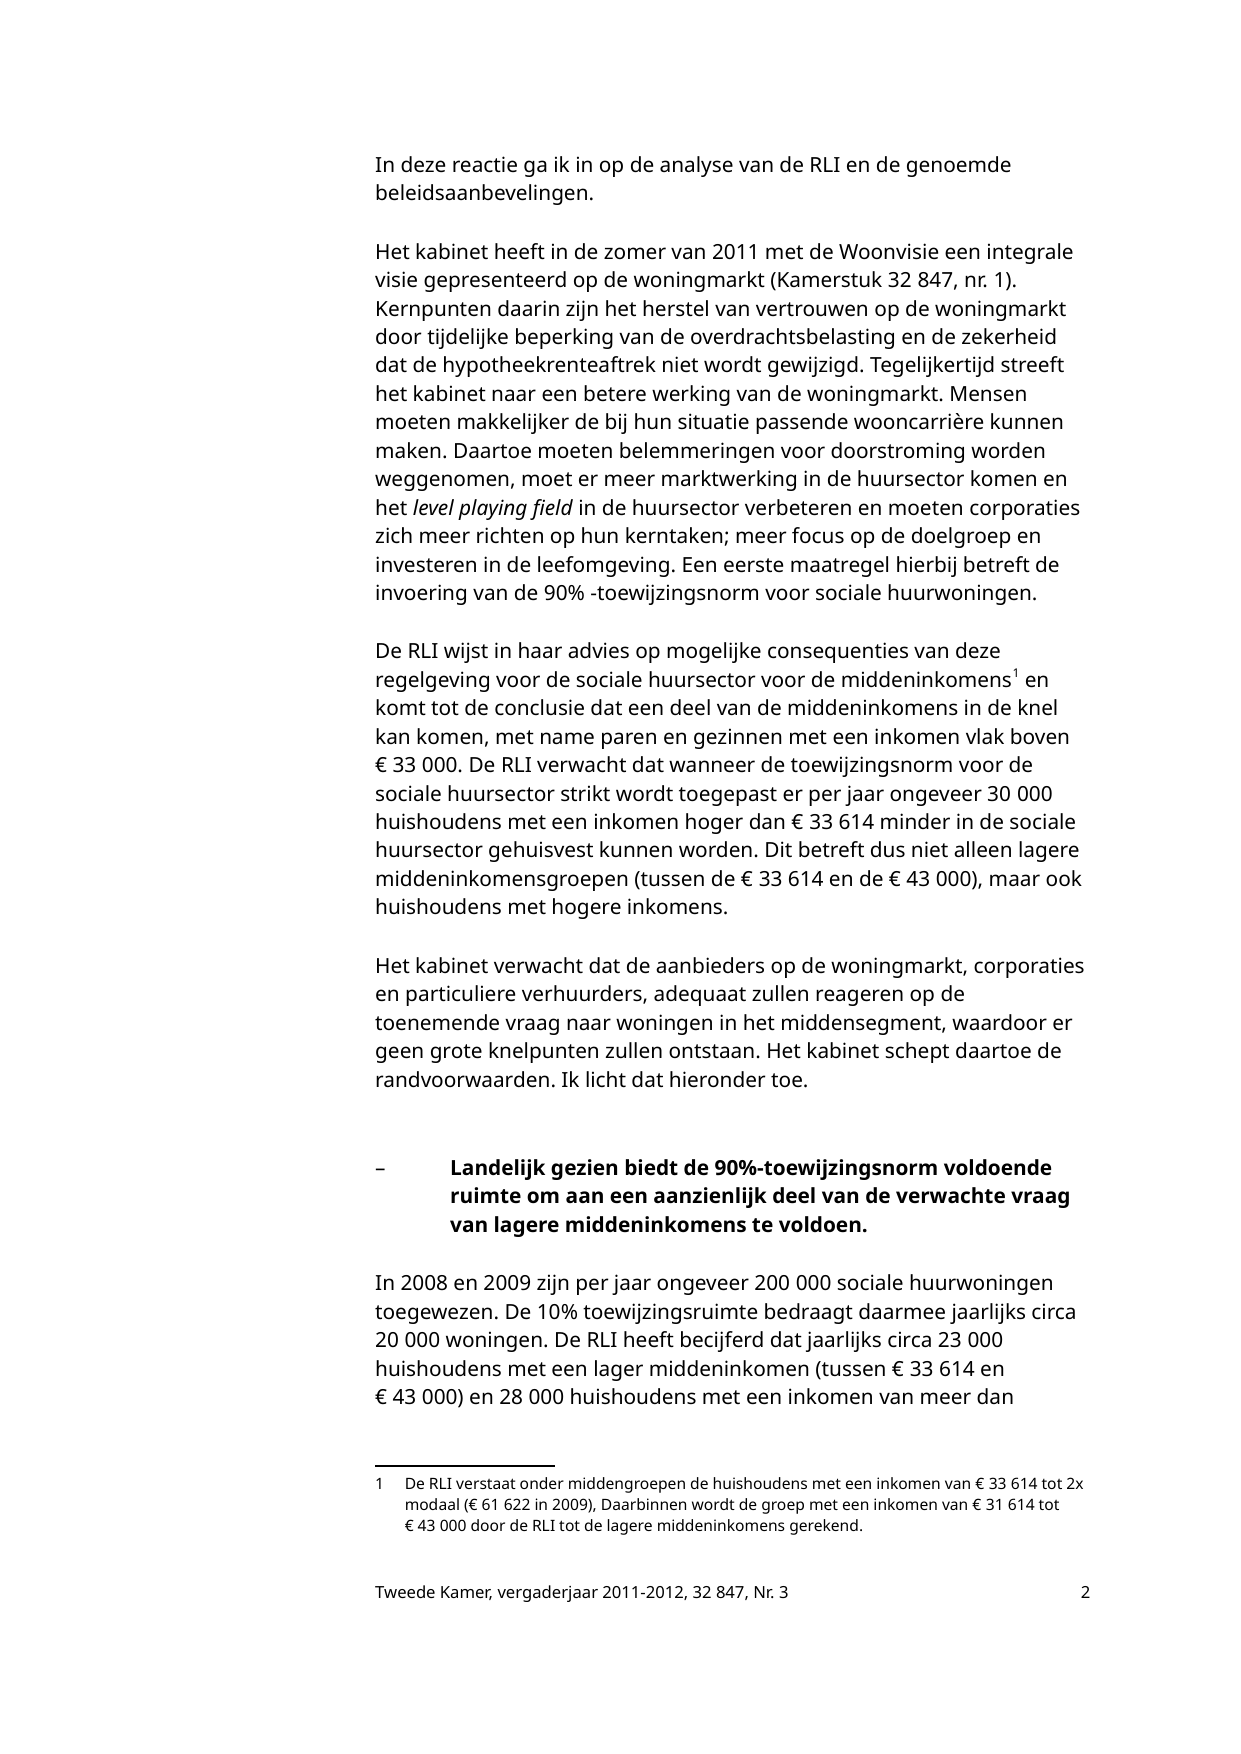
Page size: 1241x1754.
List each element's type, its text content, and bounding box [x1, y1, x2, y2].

text In deze reactie ga ik in op de analyse van de RLI en de genoemde beleidsaanbevelingen. [375, 150, 1090, 207]
text De RLI verstaat onder middengroepen de huishoudens met een inkomen van € 33 614 tot 2x modaal (€ 61 622 in 2009), Daarbinnen wordt de groep met een inkomen van € 31 614 tot € 43 000 door de RLI tot de lagere middeninkomens gerekend. [375, 1422, 1090, 1536]
text Het kabinet verwacht dat de aanbieders op de woningmarkt, corporaties en particuliere verhuurders, adequaat zullen reageren op de toenemende vraag naar woningen in het middensegment, waardoor er geen grote knelpunten zullen ontstaan. Het kabinet schept daartoe de randvoorwaarden. Ik licht dat hieronder toe. [375, 951, 1090, 1093]
text Het kabinet heeft in de zomer van 2011 met de Woonvisie een integrale visie gepresenteerd op de woningmarkt (Kamerstuk 32 847, nr. 1). Kernpunten daarin zijn het herstel van vertrouwen op de woningmarkt door tijdelijke beperking van de overdrachtsbelasting en de zekerheid dat de hypotheekrenteaftrek niet wordt gewijzigd. Tegelijkertijd streeft het kabinet naar een betere werking van de woningmarkt. Mensen moeten makkelijker de bij hun situatie passende wooncarrière kunnen maken. Daartoe moeten belemmeringen voor doorstroming worden weggenomen, moet er meer marktwerking in de huursector komen en het level playing field in de huursector verbeteren en moeten corporaties zich meer richten op hun kerntaken; meer focus op de doelgroep en investeren in de leefomgeving. Een eerste maatregel hierbij betreft de invoering van de 90% -toewijzingsnorm voor sociale huurwoningen. [375, 237, 1090, 607]
list Landelijk gezien biedt de 90%-toewijzingsnorm voldoende ruimte om aan een aanzienlijk deel van de verwachte vraag van lagere middeninkomens te voldoen. [375, 1153, 1090, 1238]
text De RLI wijst in haar advies op mogelijke consequenties van deze regelgeving voor de sociale huursector voor de middeninkomens en komt tot de conclusie dat een deel van de middeninkomens in de knel kan komen, met name paren en gezinnen met een inkomen vlak boven € 33 000. De RLI verwacht dat wanneer de toewijzingsnorm voor de sociale huursector strikt wordt toegepast er per jaar ongeveer 30 000 huishoudens met een inkomen hoger dan € 33 614 minder in de sociale huursector gehuisvest kunnen worden. Dit betreft dus niet alleen lagere middeninkomensgroepen (tussen de € 33 614 en de € 43 000), maar ook huishoudens met hogere inkomens. [375, 637, 1090, 921]
text In 2008 en 2009 zijn per jaar ongeveer 200 000 sociale huurwoningen toegewezen. De 10% toewijzingsruimte bedraagt daarmee jaarlijks circa 20 000 woningen. De RLI heeft becijferd dat jaarlijks circa 23 000 huishoudens met een lager middeninkomen (tussen € 33 614 en € 43 000) en 28 000 huishoudens met een inkomen van meer dan [375, 1268, 1090, 1411]
